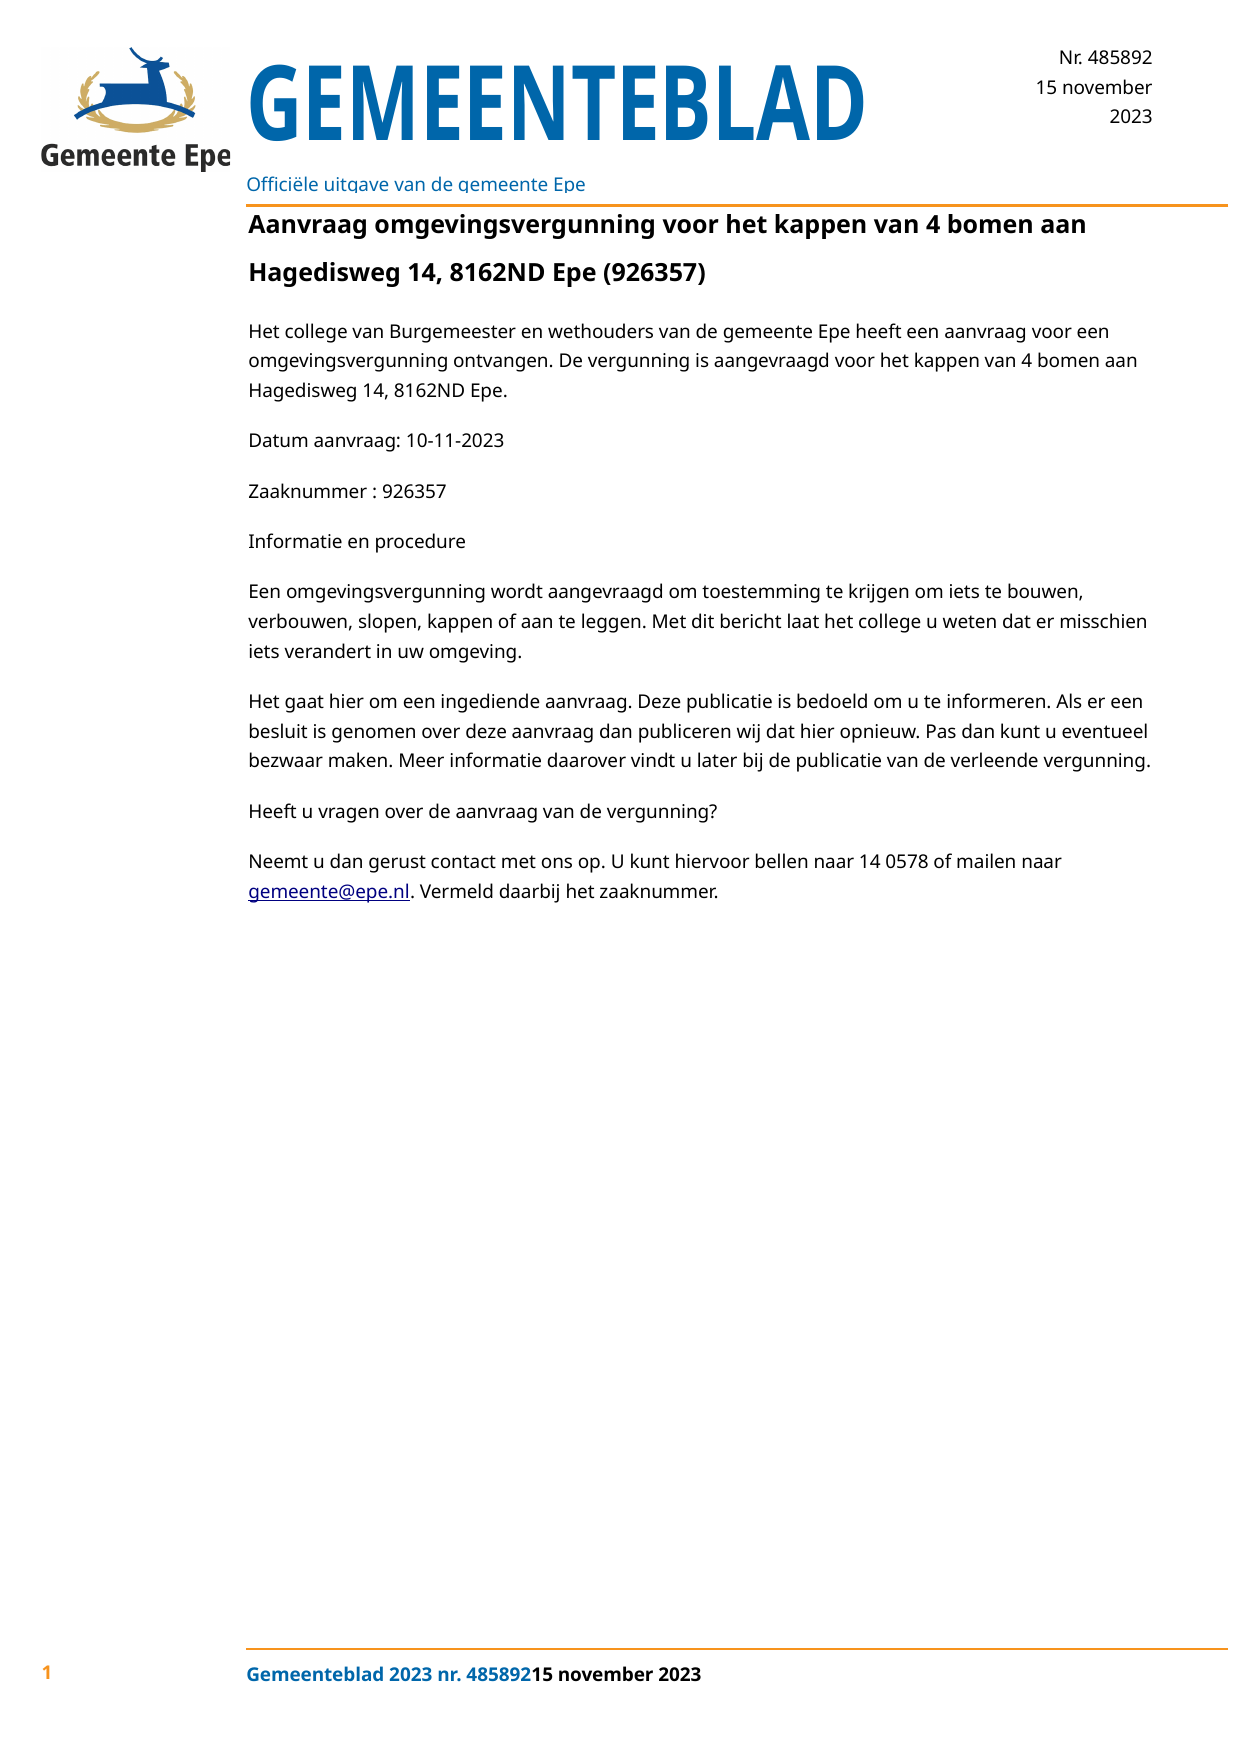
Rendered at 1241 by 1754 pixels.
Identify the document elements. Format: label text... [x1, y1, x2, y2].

text Het gaat hier om een ingediende aanvraag. Deze publicatie is bedoeld om u te informeren. Als er een besluit is genomen over deze aanvraag dan publiceren wij dat hier opnieuw. Pas dan kunt u eventueel bezwaar maken. Meer informatie daarover vindt u later bij de publicatie van de verleende vergunning. [248, 688, 1152, 773]
text Aanvraag omgevingsvergunning voor het kappen van 4 bomen aan Hagedisweg 14, 8162ND Epe (926357) [248, 207, 1152, 288]
text Neemt u dan gerust contact met ons op. U kunt hiervoor bellen naar 14 0578 of mailen naar gemeente@epe.nl. Vermeld daarbij het zaaknummer. [248, 848, 1152, 904]
text Datum aanvraag: 10-11-2023 [248, 427, 1152, 453]
text Een omgevingsvergunning wordt aangevraagd om toestemming te krijgen om iets te bouwen, verbouwen, slopen, kappen of aan te leggen. Met dit bericht laat het college u weten dat er misschien iets verandert in uw omgeving. [248, 579, 1152, 664]
text Informatie en procedure [248, 528, 1152, 554]
picture [41, 47, 231, 172]
text Het college van Burgemeester en wethouders van de gemeente Epe heeft een aanvraag voor een omgevingsvergunning ontvangen. De vergunning is aangevraagd voor het kappen van 4 bomen aan Hagedisweg 14, 8162ND Epe. [248, 318, 1152, 403]
text Zaaknummer : 926357 [248, 478, 1152, 504]
text Heeft u vragen over de aanvraag van de vergunning? [248, 798, 1152, 824]
